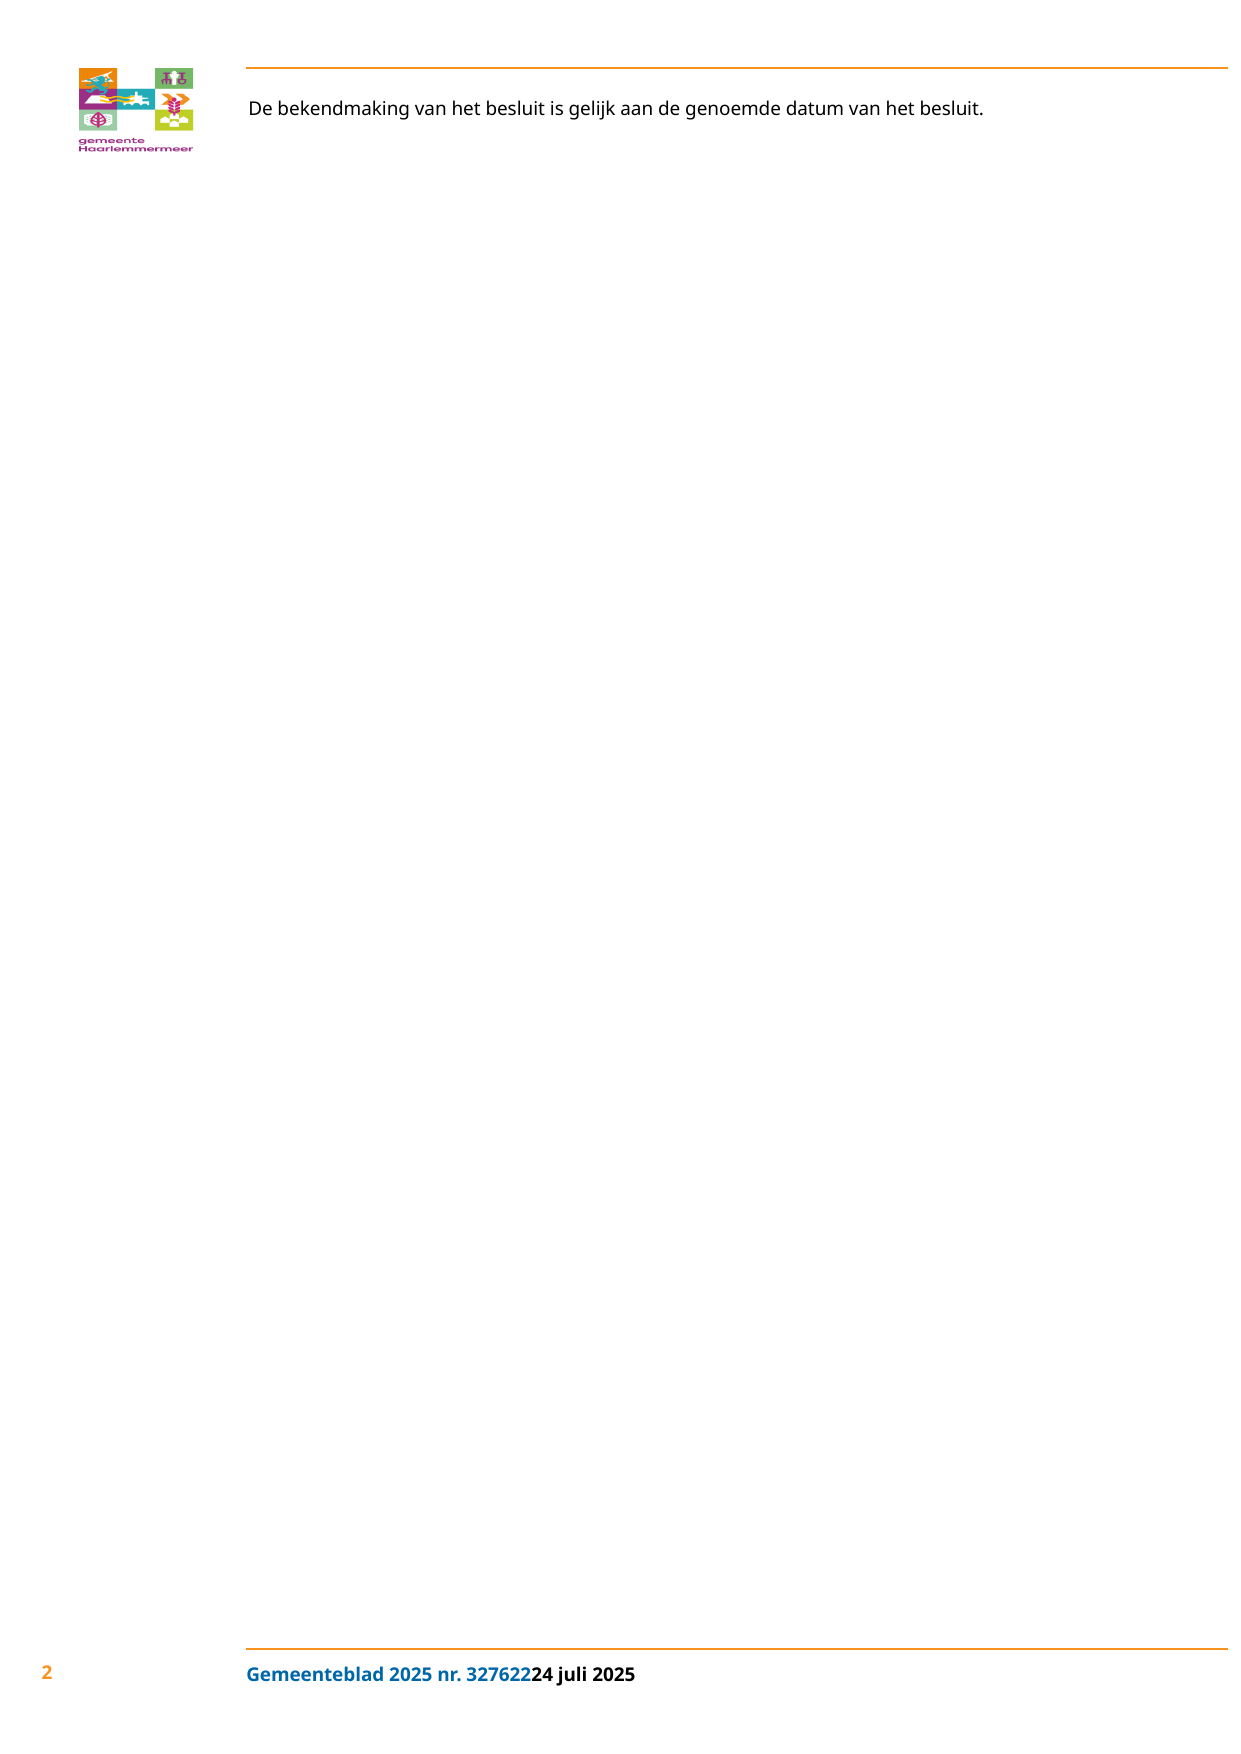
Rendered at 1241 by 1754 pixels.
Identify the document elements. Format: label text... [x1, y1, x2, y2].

picture [41, 47, 231, 172]
text De bekendmaking van het besluit is gelijk aan de genoemde datum van het besluit. [248, 95, 1152, 121]
